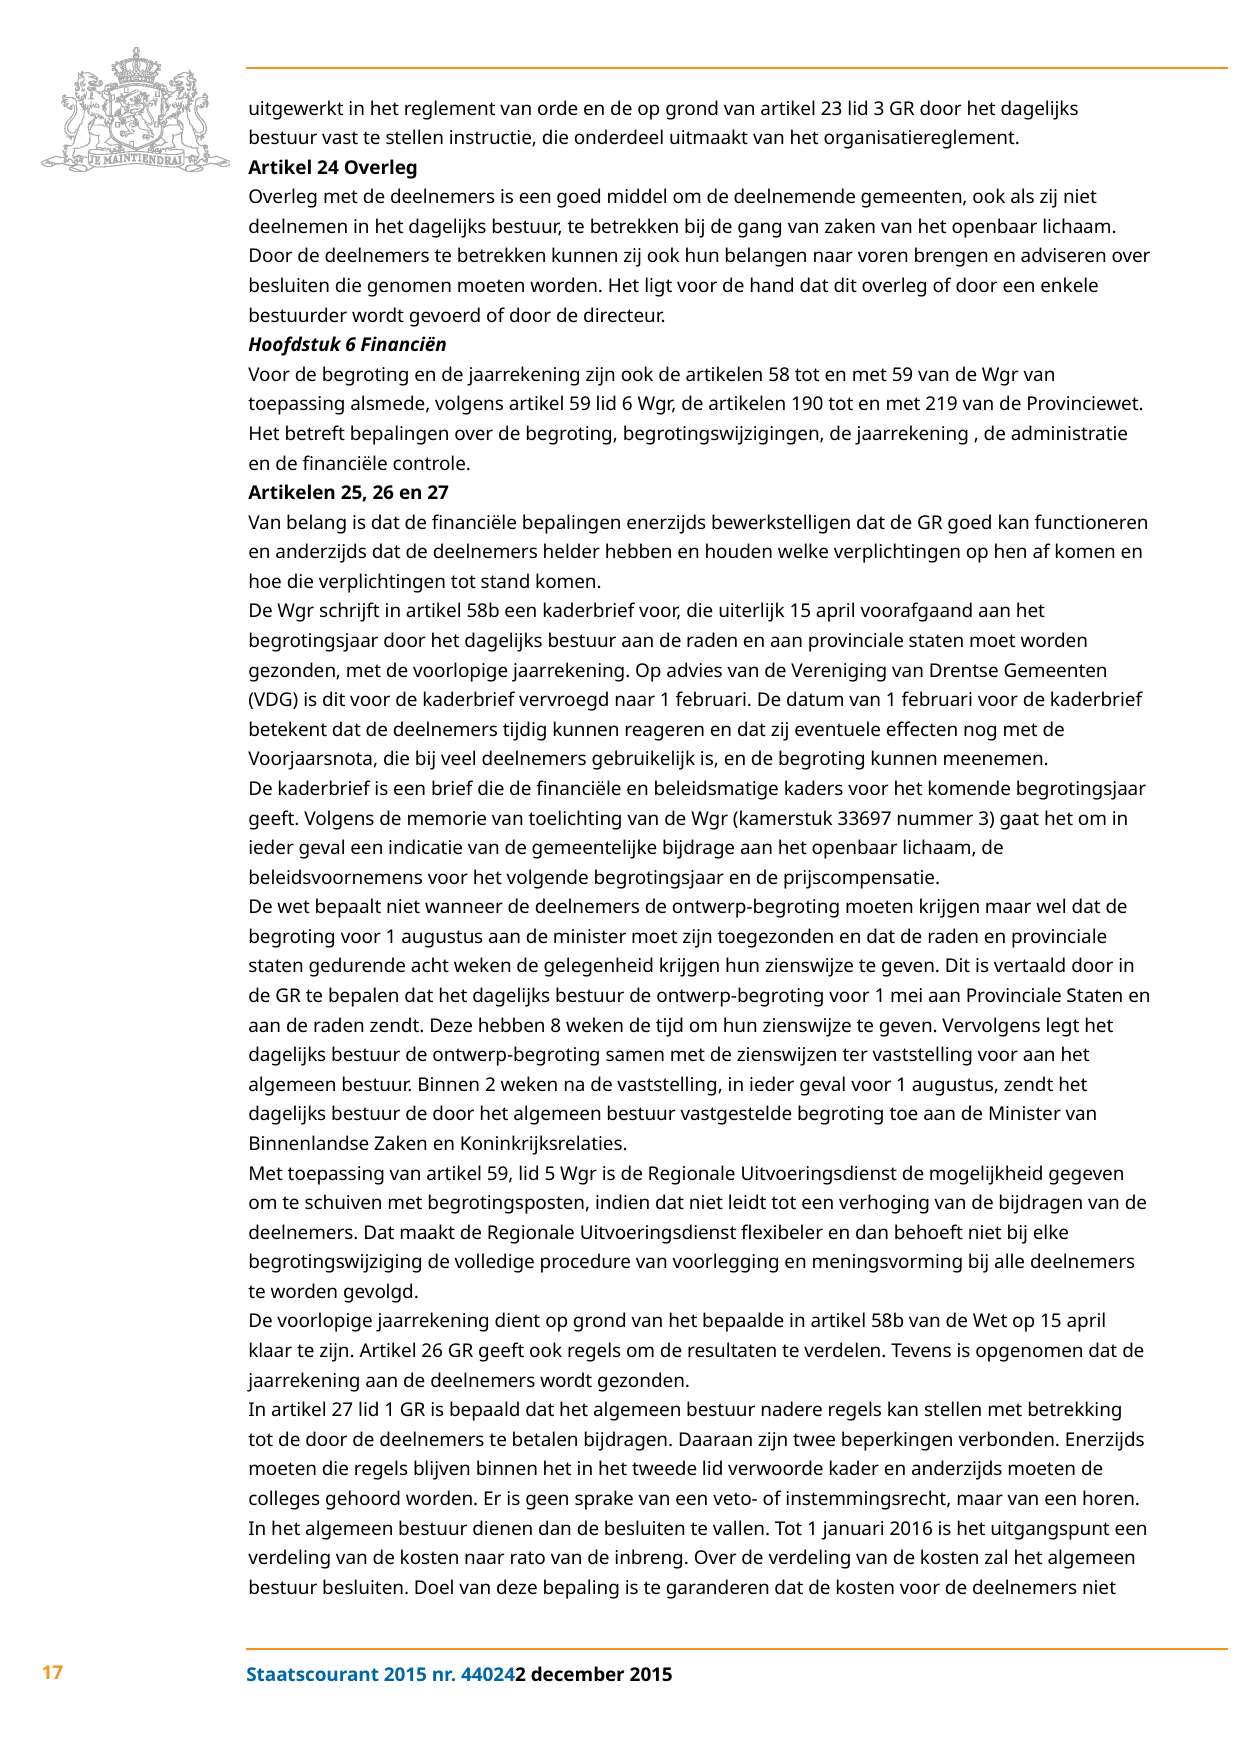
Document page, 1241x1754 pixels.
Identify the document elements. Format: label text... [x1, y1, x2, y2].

text Overleg met de deelnemers is een goed middel om de deelnemende gemeenten, ook als zij niet deelnemen in het dagelijks bestuur, te betrekken bij de gang van zaken van het openbaar lichaam. Door de deelnemers te betrekken kunnen zij ook hun belangen naar voren brengen en adviseren over besluiten die genomen moeten worden. Het ligt voor de hand dat dit overleg of door een enkele bestuurder wordt gevoerd of door de directeur. [248, 183, 1152, 328]
text De Wgr schrijft in artikel 58b een kaderbrief voor, die uiterlijk 15 april voorafgaand aan het begrotingsjaar door het dagelijks bestuur aan de raden en aan provinciale staten moet worden gezonden, met de voorlopige jaarrekening. Op advies van de Vereniging van Drentse Gemeenten (VDG) is dit voor de kaderbrief vervroegd naar 1 februari. De datum van 1 februari voor de kaderbrief betekent dat de deelnemers tijdig kunnen reageren en dat zij eventuele effecten nog met de Voorjaarsnota, die bij veel deelnemers gebruikelijk is, en de begroting kunnen meenemen. [248, 598, 1152, 771]
text In artikel 27 lid 1 GR is bepaald dat het algemeen bestuur nadere regels kan stellen met betrekking tot de door de deelnemers te betalen bijdragen. Daaraan zijn twee beperkingen verbonden. Enerzijds moeten die regels blijven binnen het in het tweede lid verwoorde kader en anderzijds moeten de colleges gehoord worden. Er is geen sprake van een veto- of instemmingsrecht, maar van een horen. In het algemeen bestuur dienen dan de besluiten te vallen. Tot 1 januari 2016 is het uitgangspunt een verdeling van de kosten naar rato van de inbreng. Over de verdeling van de kosten zal het algemeen bestuur besluiten. Doel van deze bepaling is te garanderen dat de kosten voor de deelnemers niet [248, 1396, 1152, 1600]
text De kaderbrief is een brief die de financiële en beleidsmatige kaders voor het komende begrotingsjaar geeft. Volgens de memorie van toelichting van de Wgr (kamerstuk 33697 nummer 3) gaat het om in ieder geval een indicatie van de gemeentelijke bijdrage aan het openbaar lichaam, de beleidsvoornemens voor het volgende begrotingsjaar en de prijscompensatie. [248, 775, 1152, 890]
text Artikelen 25, 26 en 27 [248, 479, 1152, 505]
text Met toepassing van artikel 59, lid 5 Wgr is de Regionale Uitvoeringsdienst de mogelijkheid gegeven om te schuiven met begrotingsposten, indien dat niet leidt tot een verhoging van de bijdragen van de deelnemers. Dat maakt de Regionale Uitvoeringsdienst flexibeler en dan behoeft niet bij elke begrotingswijziging de volledige procedure van voorlegging en meningsvorming bij alle deelnemers te worden gevolgd. [248, 1160, 1152, 1304]
text Voor de begroting en de jaarrekening zijn ook de artikelen 58 tot en met 59 van de Wgr van toepassing alsmede, volgens artikel 59 lid 6 Wgr, de artikelen 190 tot en met 219 van de Provinciewet. Het betreft bepalingen over de begroting, begrotingswijzigingen, de jaarrekening , de administratie en de financiële controle. [248, 361, 1152, 476]
text Van belang is dat de financiële bepalingen enerzijds bewerkstelligen dat de GR goed kan functioneren en anderzijds dat de deelnemers helder hebben en houden welke verplichtingen op hen af komen en hoe die verplichtingen tot stand komen. [248, 509, 1152, 594]
text Artikel 24 Overleg [248, 154, 1152, 180]
picture [41, 47, 231, 172]
text Hoofdstuk 6 Financiën [248, 331, 1152, 357]
text De wet bepaalt niet wanneer de deelnemers de ontwerp-begroting moeten krijgen maar wel dat de begroting voor 1 augustus aan de minister moet zijn toegezonden en dat de raden en provinciale staten gedurende acht weken de gelegenheid krijgen hun zienswijze te geven. Dit is vertaald door in de GR te bepalen dat het dagelijks bestuur de ontwerp-begroting voor 1 mei aan Provinciale Staten en aan de raden zendt. Deze hebben 8 weken de tijd om hun zienswijze te geven. Vervolgens legt het dagelijks bestuur de ontwerp-begroting samen met de zienswijzen ter vaststelling voor aan het algemeen bestuur. Binnen 2 weken na de vaststelling, in ieder geval voor 1 augustus, zendt het dagelijks bestuur de door het algemeen bestuur vastgestelde begroting toe aan de Minister van Binnenlandse Zaken en Koninkrijksrelaties. [248, 893, 1152, 1156]
text uitgewerkt in het reglement van orde en de op grond van artikel 23 lid 3 GR door het dagelijks bestuur vast te stellen instructie, die onderdeel uitmaakt van het organisatiereglement. [248, 95, 1152, 150]
text De voorlopige jaarrekening dient op grond van het bepaalde in artikel 58b van de Wet op 15 april klaar te zijn. Artikel 26 GR geeft ook regels om de resultaten te verdelen. Tevens is opgenomen dat de jaarrekening aan de deelnemers wordt gezonden. [248, 1308, 1152, 1393]
